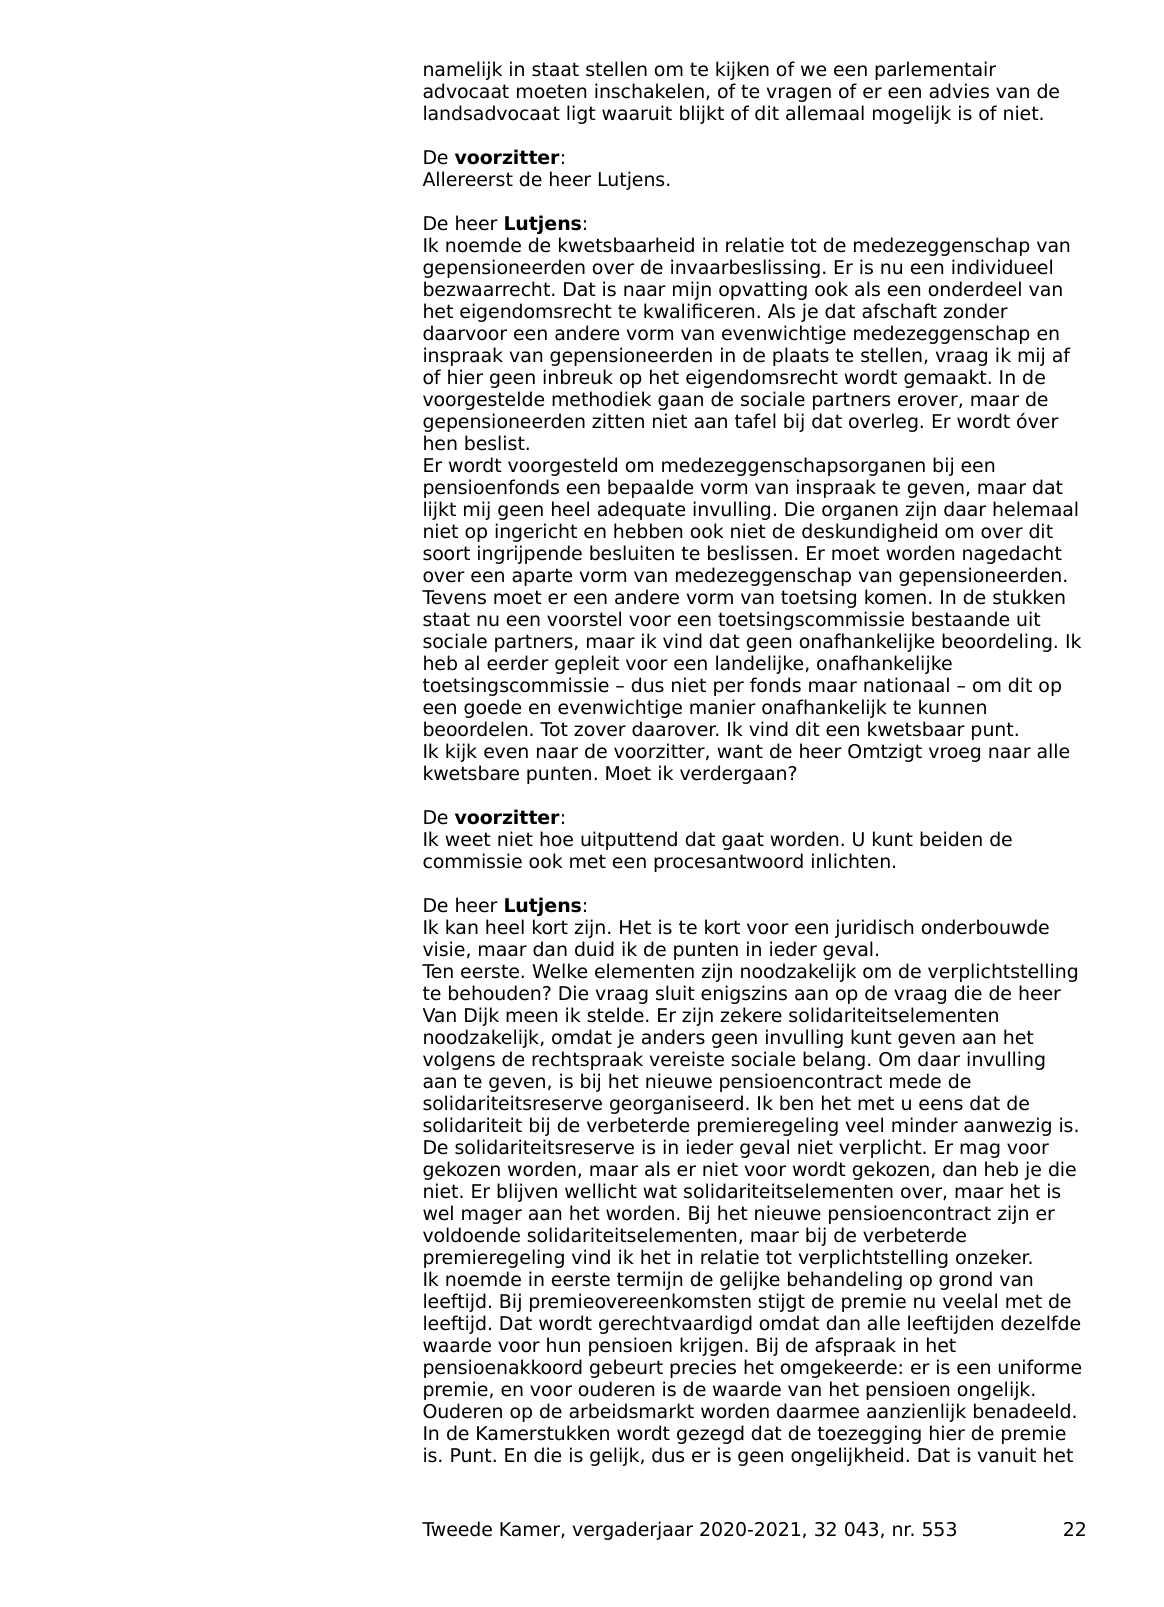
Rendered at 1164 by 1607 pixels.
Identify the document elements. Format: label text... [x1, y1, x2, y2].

text namelijk in staat stellen om te kijken of we een parlementair advocaat moeten inschakelen, of te vragen of er een advies van de landsadvocaat ligt waaruit blijkt of dit allemaal mogelijk is of niet. [422, 59, 1087, 125]
text Ik weet niet hoe uitputtend dat gaat worden. U kunt beiden de commissie ook met een procesantwoord inlichten. [422, 829, 1087, 873]
text Ik noemde in eerste termijn de gelijke behandeling op grond van leeftijd. Bij premieovereenkomsten stijgt de premie nu veelal met de leeftijd. Dat wordt gerechtvaardigd omdat dan alle leeftijden dezelfde waarde voor hun pensioen krijgen. Bij de afspraak in het pensioenakkoord gebeurt precies het omgekeerde: er is een uniforme premie, en voor ouderen is de waarde van het pensioen ongelijk. Ouderen op de arbeidsmarkt worden daarmee aanzienlijk benadeeld. In de Kamerstukken wordt gezegd dat de toezegging hier de premie is. Punt. En die is gelijk, dus er is geen ongelijkheid. Dat is vanuit het [422, 1269, 1087, 1467]
text Ik noemde de kwetsbaarheid in relatie tot de medezeggenschap van gepensioneerden over de invaarbeslissing. Er is nu een individueel bezwaarrecht. Dat is naar mijn opvatting ook als een onderdeel van het eigendomsrecht te kwalificeren. Als je dat afschaft zonder daarvoor een andere vorm van evenwichtige medezeggenschap en inspraak van gepensioneerden in de plaats te stellen, vraag ik mij af of hier geen inbreuk op het eigendomsrecht wordt gemaakt. In de voorgestelde methodiek gaan de sociale partners erover, maar de gepensioneerden zitten niet aan tafel bij dat overleg. Er wordt óver hen beslist. [422, 235, 1087, 455]
text Er wordt voorgesteld om medezeggenschapsorganen bij een pensioenfonds een bepaalde vorm van inspraak te geven, maar dat lijkt mij geen heel adequate invulling. Die organen zijn daar helemaal niet op ingericht en hebben ook niet de deskundigheid om over dit soort ingrijpende besluiten te beslissen. Er moet worden nagedacht over een aparte vorm van medezeggenschap van gepensioneerden. Tevens moet er een andere vorm van toetsing komen. In de stukken staat nu een voorstel voor een toetsingscommissie bestaande uit sociale partners, maar ik vind dat geen onafhankelijke beoordeling. Ik heb al eerder gepleit voor een landelijke, onafhankelijke toetsingscommissie – dus niet per fonds maar nationaal – om dit op een goede en evenwichtige manier onafhankelijk te kunnen beoordelen. Tot zover daarover. Ik vind dit een kwetsbaar punt. [422, 455, 1087, 741]
text Ten eerste. Welke elementen zijn noodzakelijk om de verplichtstelling te behouden? Die vraag sluit enigszins aan op de vraag die de heer Van Dijk meen ik stelde. Er zijn zekere solidariteitselementen noodzakelijk, omdat je anders geen invulling kunt geven aan het volgens de rechtspraak vereiste sociale belang. Om daar invulling aan te geven, is bij het nieuwe pensioencontract mede de solidariteitsreserve georganiseerd. Ik ben het met u eens dat de solidariteit bij de verbeterde premieregeling veel minder aanwezig is. De solidariteitsreserve is in ieder geval niet verplicht. Er mag voor gekozen worden, maar als er niet voor wordt gekozen, dan heb je die niet. Er blijven wellicht wat solidariteitselementen over, maar het is wel mager aan het worden. Bij het nieuwe pensioencontract zijn er voldoende solidariteitselementen, maar bij de verbeterde premieregeling vind ik het in relatie tot verplichtstelling onzeker. [422, 961, 1087, 1269]
text De voorzitter: [422, 147, 1087, 169]
text Allereerst de heer Lutjens. [422, 169, 1087, 191]
text De heer Lutjens: [422, 895, 1087, 917]
text De heer Lutjens: [422, 213, 1087, 235]
text De voorzitter: [422, 807, 1087, 829]
text Ik kijk even naar de voorzitter, want de heer Omtzigt vroeg naar alle kwetsbare punten. Moet ik verdergaan? [422, 741, 1087, 785]
text Ik kan heel kort zijn. Het is te kort voor een juridisch onderbouwde visie, maar dan duid ik de punten in ieder geval. [422, 917, 1087, 961]
